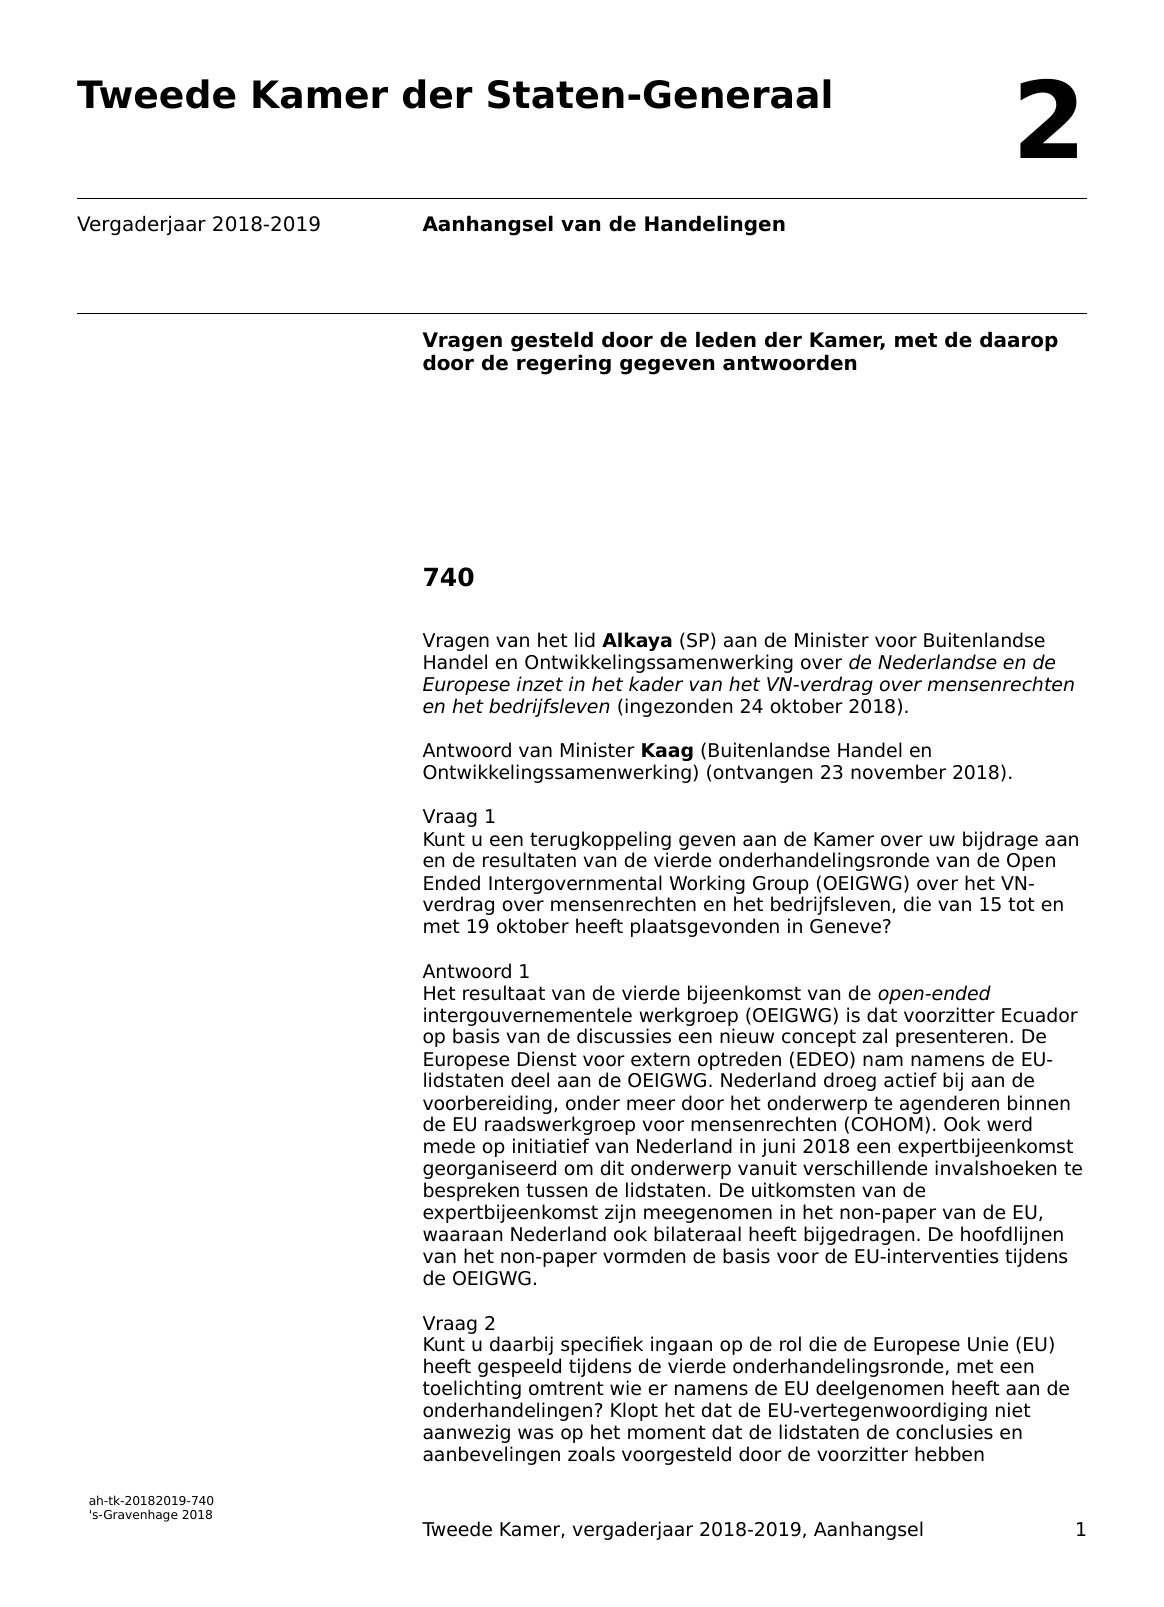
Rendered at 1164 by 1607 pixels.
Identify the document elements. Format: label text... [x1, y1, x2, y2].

text Vraag 2 [422, 1312, 1087, 1334]
text 740 [422, 563, 1087, 592]
text Kunt u daarbij specifiek ingaan op de rol die de Europese Unie (EU) heeft gespeeld tijdens de vierde onderhandelingsronde, met een toelichting omtrent wie er namens de EU deelgenomen heeft aan de onderhandelingen? Klopt het dat de EU-vertegenwoordiging niet aanwezig was op het moment dat de lidstaten de conclusies en aanbevelingen zoals voorgesteld door de voorzitter hebben [422, 1334, 1087, 1466]
text Het resultaat van de vierde bijeenkomst van de open-ended intergouvernementele werkgroep (OEIGWG) is dat voorzitter Ecuador op basis van de discussies een nieuw concept zal presenteren. De Europese Dienst voor extern optreden (EDEO) nam namens de EU-lidstaten deel aan de OEIGWG. Nederland droeg actief bij aan de voorbereiding, onder meer door het onderwerp te agenderen binnen de EU raadswerkgroep voor mensenrechten (COHOM). Ook werd mede op initiatief van Nederland in juni 2018 een expertbijeenkomst georganiseerd om dit onderwerp vanuit verschillende invalshoeken te bespreken tussen de lidstaten. De uitkomsten van de expertbijeenkomst zijn meegenomen in het non-paper van de EU, waaraan Nederland ook bilateraal heeft bijgedragen. De hoofdlijnen van het non-paper vormden de basis voor de EU-interventies tijdens de OEIGWG. [422, 982, 1087, 1290]
table_cell Vergaderjaar 2018-2019 [77, 199, 422, 313]
text Vraag 1 [422, 806, 1087, 828]
table_cell [77, 314, 422, 375]
text Vragen van het lid Alkaya (SP) aan de Minister voor Buitenlandse Handel en Ontwikkelingssamenwerking over de Nederlandse en de Europese inzet in het kader van het VN-verdrag over mensenrechten en het bedrijfsleven (ingezonden 24 oktober 2018). [422, 630, 1087, 718]
table_header Tweede Kamer der Staten-Generaal [77, 59, 886, 198]
text ah-tk-20182019-740 [88, 1494, 323, 1508]
text Antwoord van Minister Kaag (Buitenlandse Handel en Ontwikkelingssamenwerking) (ontvangen 23 november 2018). [422, 740, 1087, 784]
text 's-Gravenhage 2018 [88, 1508, 323, 1522]
table_header 2 [886, 59, 1087, 198]
text Kunt u een terugkoppeling geven aan de Kamer over uw bijdrage aan en de resultaten van de vierde onderhandelingsronde van de Open Ended Intergovernmental Working Group (OEIGWG) over het VN-verdrag over mensenrechten en het bedrijfsleven, die van 15 tot en met 19 oktober heeft plaatsgevonden in Geneve? [422, 828, 1087, 938]
table_cell Aanhangsel van de Handelingen [422, 199, 1087, 313]
text Antwoord 1 [422, 961, 1087, 982]
table_cell Vragen gesteld door de leden der Kamer, met de daarop door de regering gegeven antwoorden [422, 314, 1087, 375]
